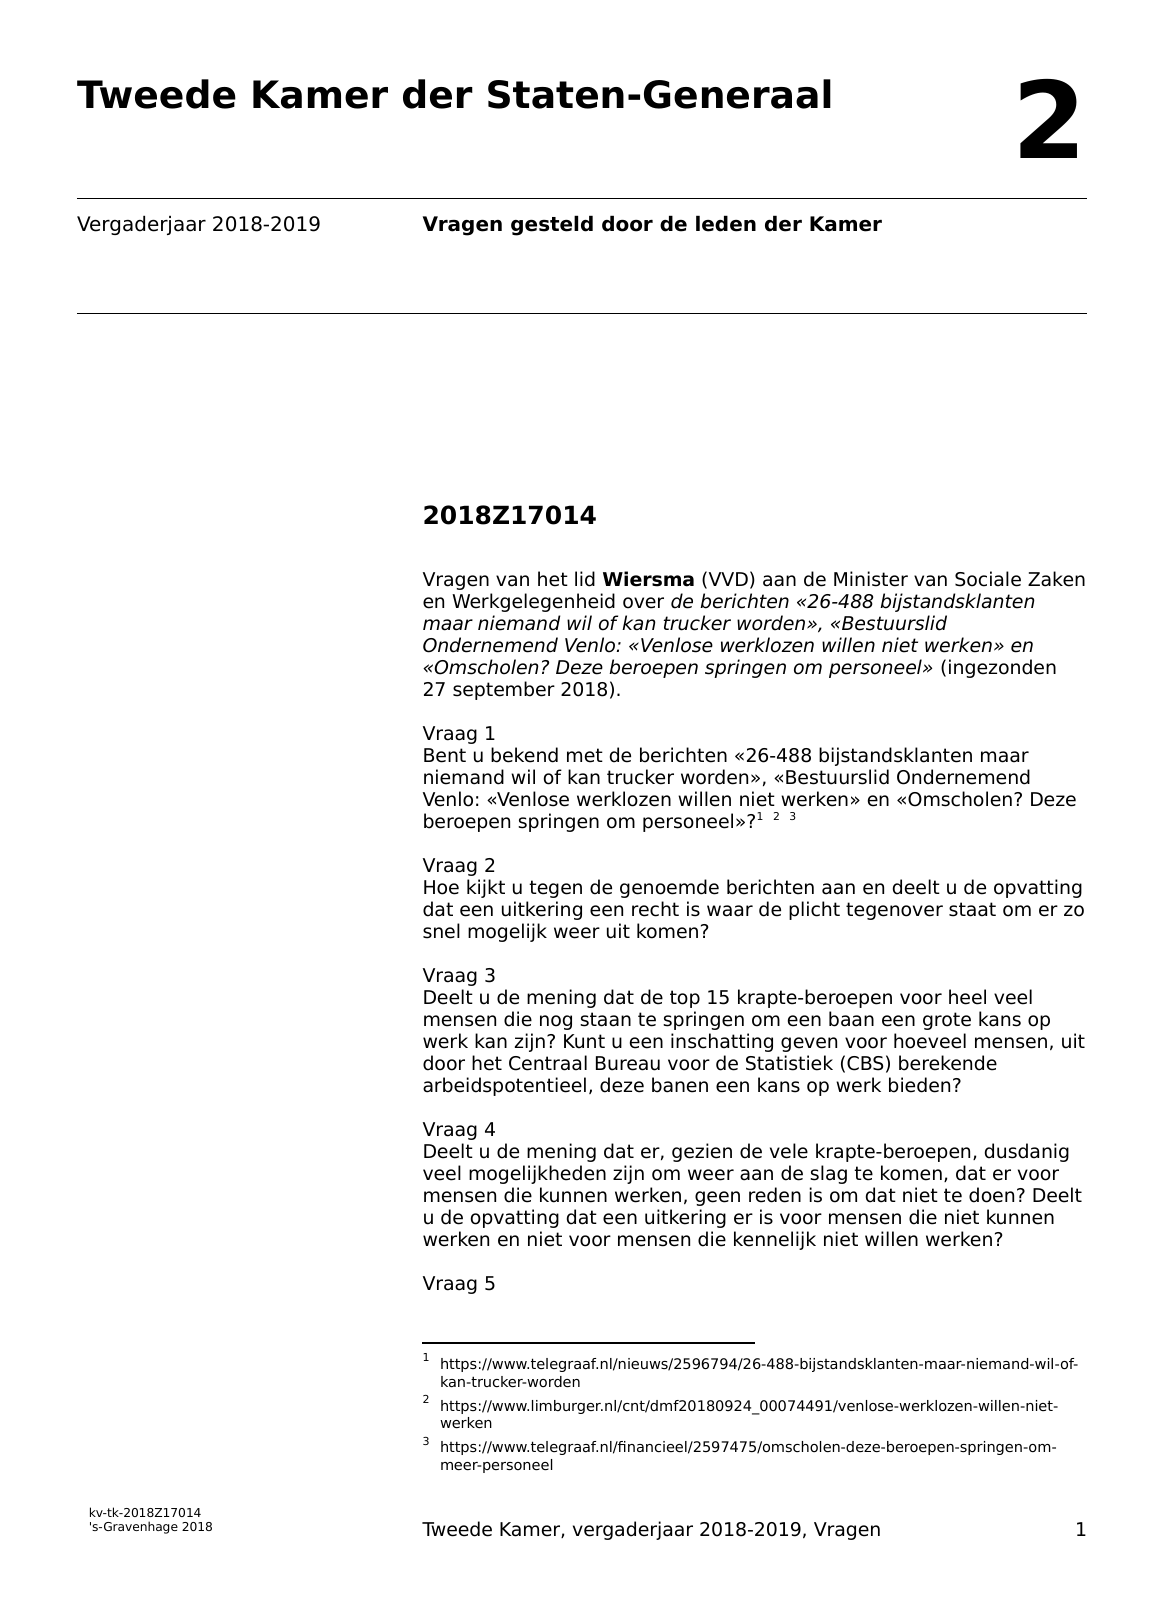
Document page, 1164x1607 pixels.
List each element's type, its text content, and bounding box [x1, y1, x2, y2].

text Vragen van het lid Wiersma (VVD) aan de Minister van Sociale Zaken en Werkgelegenheid over de berichten «26-488 bijstandsklanten maar niemand wil of kan trucker worden», «Bestuurslid Ondernemend Venlo: «Venlose werklozen willen niet werken» en «Omscholen? Deze beroepen springen om personeel» (ingezonden 27 september 2018). [422, 569, 1087, 701]
table_header 2 [886, 59, 1087, 198]
text Deelt u de mening dat er, gezien de vele krapte-beroepen, dusdanig veel mogelijkheden zijn om weer aan de slag te komen, dat er voor mensen die kunnen werken, geen reden is om dat niet te doen? Deelt u de opvatting dat een uitkering er is voor mensen die niet kunnen werken en niet voor mensen die kennelijk niet willen werken? [422, 1141, 1087, 1251]
text Vraag 5 [422, 1273, 1087, 1295]
text Hoe kijkt u tegen de genoemde berichten aan en deelt u de opvatting dat een uitkering een recht is waar de plicht tegenover staat om er zo snel mogelijk weer uit komen? [422, 877, 1087, 943]
text https://www.limburger.nl/cnt/dmf20180924_00074491/venlose-werklozen-willen-niet-werken [422, 1393, 1087, 1432]
text https://www.telegraaf.nl/nieuws/2596794/26-488-bijstandsklanten-maar-niemand-wil-of-kan-trucker-worden [422, 1352, 1087, 1391]
text 2018Z17014 [422, 501, 1087, 531]
text Vraag 4 [422, 1119, 1087, 1141]
text Deelt u de mening dat de top 15 krapte-beroepen voor heel veel mensen die nog staan te springen om een baan een grote kans op werk kan zijn? Kunt u een inschatting geven voor hoeveel mensen, uit door het Centraal Bureau voor de Statistiek (CBS) berekende arbeidspotentieel, deze banen een kans op werk bieden? [422, 987, 1087, 1097]
table_cell Vergaderjaar 2018-2019 [77, 199, 422, 313]
table_header Tweede Kamer der Staten-Generaal [77, 59, 886, 198]
text kv-tk-2018Z17014 [88, 1506, 323, 1520]
text Bent u bekend met de berichten «26-488 bijstandsklanten maar niemand wil of kan trucker worden», «Bestuurslid Ondernemend Venlo: «Venlose werklozen willen niet werken» en «Omscholen? Deze beroepen springen om personeel»? [422, 745, 1087, 833]
text Vraag 2 [422, 855, 1087, 877]
text Vraag 3 [422, 965, 1087, 987]
text https://www.telegraaf.nl/financieel/2597475/omscholen-deze-beroepen-springen-om-meer-personeel [422, 1435, 1087, 1474]
table_cell Vragen gesteld door de leden der Kamer [422, 199, 1087, 313]
text Vraag 1 [422, 723, 1087, 745]
text 's-Gravenhage 2018 [88, 1520, 323, 1534]
